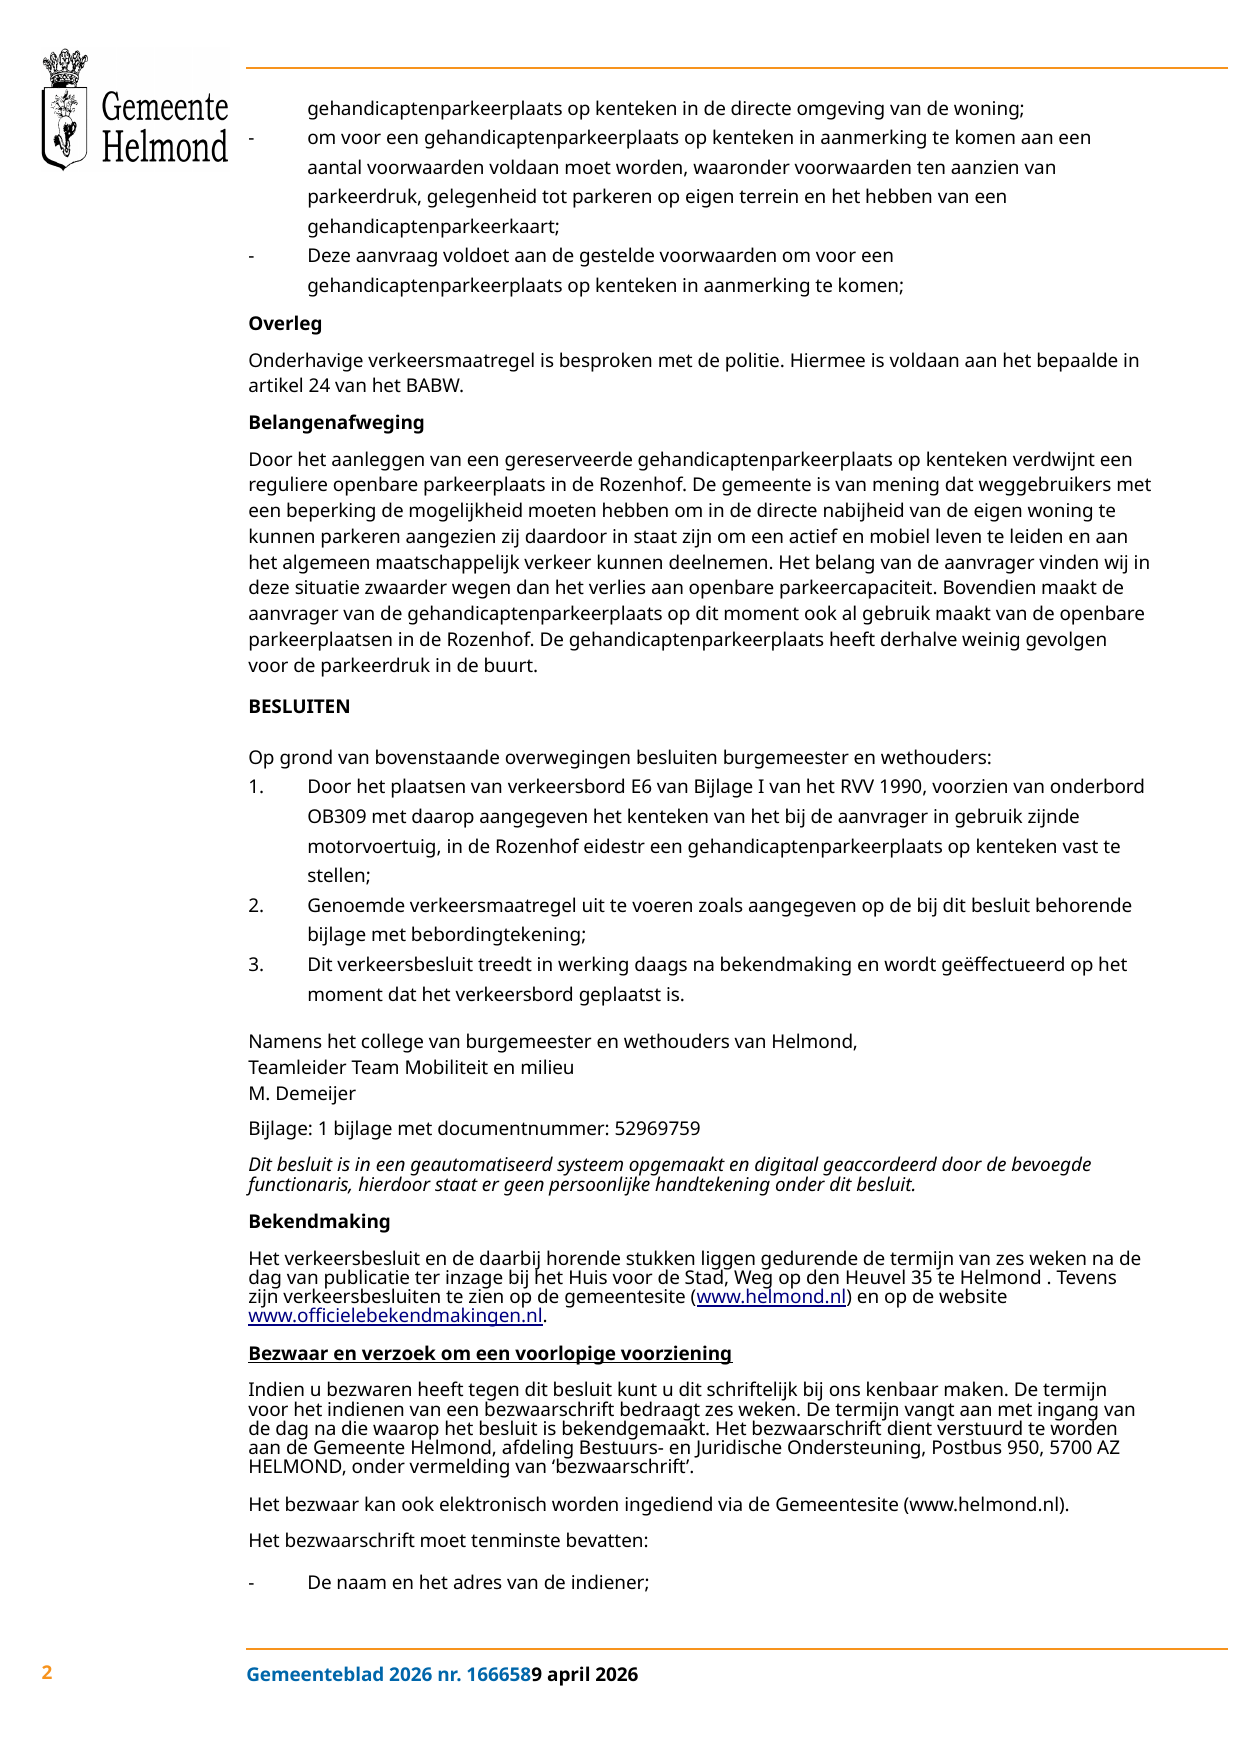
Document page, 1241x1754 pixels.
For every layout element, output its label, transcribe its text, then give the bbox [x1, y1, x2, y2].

list Door het plaatsen van verkeersbord E6 van Bijlage I van het RVV 1990, voorzien van onderbord OB309 met daarop aangegeven het kenteken van het bij de aanvrager in gebruik zijnde motorvoertuig, in de Rozenhof eidestr een gehandicaptenparkeerplaats op kenteken vast te stellen; [248, 774, 1152, 888]
text Dit besluit is in een geautomatiseerd systeem opgemaakt en digitaal geaccordeerd door de bevoegde functionaris, hierdoor staat er geen persoonlijke handtekening onder dit besluit. [248, 1156, 1152, 1195]
text Door het aanleggen van een gereserveerde gehandicaptenparkeerplaats op kenteken verdwijnt een reguliere openbare parkeerplaats in de Rozenhof. De gemeente is van mening dat weggebruikers met een beperking de mogelijkheid moeten hebben om in de directe nabijheid van de eigen woning te kunnen parkeren aangezien zij daardoor in staat zijn om een actief en mobiel leven te leiden en aan het algemeen maatschappelijk verkeer kunnen deelnemen. Het belang van de aanvrager vinden wij in deze situatie zwaarder wegen dan het verlies aan openbare parkeercapaciteit. Bovendien maakt de aanvrager van de gehandicaptenparkeerplaats op dit moment ook al gebruik maakt van de openbare parkeerplaatsen in de Rozenhof. De gehandicaptenparkeerplaats heeft derhalve weinig gevolgen voor de parkeerdruk in de buurt. [248, 446, 1152, 677]
text Belangenafweging [248, 409, 1152, 435]
text Overleg [248, 310, 1152, 336]
list Deze aanvraag voldoet aan de gestelde voorwaarden om voor een gehandicaptenparkeerplaats op kenteken in aanmerking te komen; [248, 243, 1152, 298]
text Namens het college van burgemeester en wethouders van Helmond, [248, 1029, 1152, 1054]
picture [41, 47, 231, 172]
text Bezwaar en verzoek om een voorlopige voorziening [248, 1344, 1152, 1364]
text M. Demeijer [248, 1080, 1152, 1106]
text Op grond van bovenstaande overwegingen besluiten burgemeester en wethouders: [248, 744, 1152, 770]
list De naam en het adres van de indiener; [248, 1569, 1152, 1595]
text Bijlage: 1 bijlage met documentnummer: 52969759 [248, 1119, 1152, 1139]
text BESLUITEN [248, 694, 1152, 719]
text Indien u bezwaren heeft tegen dit besluit kunt u dit schriftelijk bij ons kenbaar maken. De termijn voor het indienen van een bezwaarschrift bedraagt zes weken. De termijn vangt aan met ingang van de dag na die waarop het besluit is bekendgemaakt. Het bezwaarschrift dient verstuurd te worden aan de Gemeente Helmond, afdeling Bestuurs- en Juridische Ondersteuning, Postbus 950, 5700 AZ HELMOND, onder vermelding van ‘bezwaarschrift’. [248, 1381, 1152, 1478]
list gehandicaptenparkeerplaats op kenteken in de directe omgeving van de woning; [248, 95, 1152, 121]
text Het bezwaar kan ook elektronisch worden ingediend via de Gemeentesite (www.helmond.nl). [248, 1496, 1152, 1515]
text Het verkeersbesluit en de daarbij horende stukken liggen gedurende de termijn van zes weken na de dag van publicatie ter inzage bij het Huis voor de Stad, Weg op den Heuvel 35 te Helmond . Tevens zijn verkeersbesluiten te zien op de gemeentesite (www.helmond.nl) en op de website www.officielebekendmakingen.nl. [248, 1250, 1152, 1327]
list Genoemde verkeersmaatregel uit te voeren zoals aangegeven op de bij dit besluit behorende bijlage met bebordingtekening; [248, 892, 1152, 947]
list om voor een gehandicaptenparkeerplaats op kenteken in aanmerking te komen aan een aantal voorwaarden voldaan moet worden, waaronder voorwaarden ten aanzien van parkeerdruk, gelegenheid tot parkeren op eigen terrein en het hebben van een gehandicaptenparkeerkaart; [248, 124, 1152, 239]
text Bekendmaking [248, 1213, 1152, 1232]
text Het bezwaarschrift moet tenminste bevatten: [248, 1532, 1152, 1552]
text Onderhavige verkeersmaatregel is besproken met de politie. Hiermee is voldaan aan het bepaalde in artikel 24 van het BABW. [248, 347, 1152, 398]
list Dit verkeersbesluit treedt in werking daags na bekendmaking en wordt geëffectueerd op het moment dat het verkeersbord geplaatst is. [248, 951, 1152, 1007]
text Teamleider Team Mobiliteit en milieu [248, 1054, 1152, 1080]
